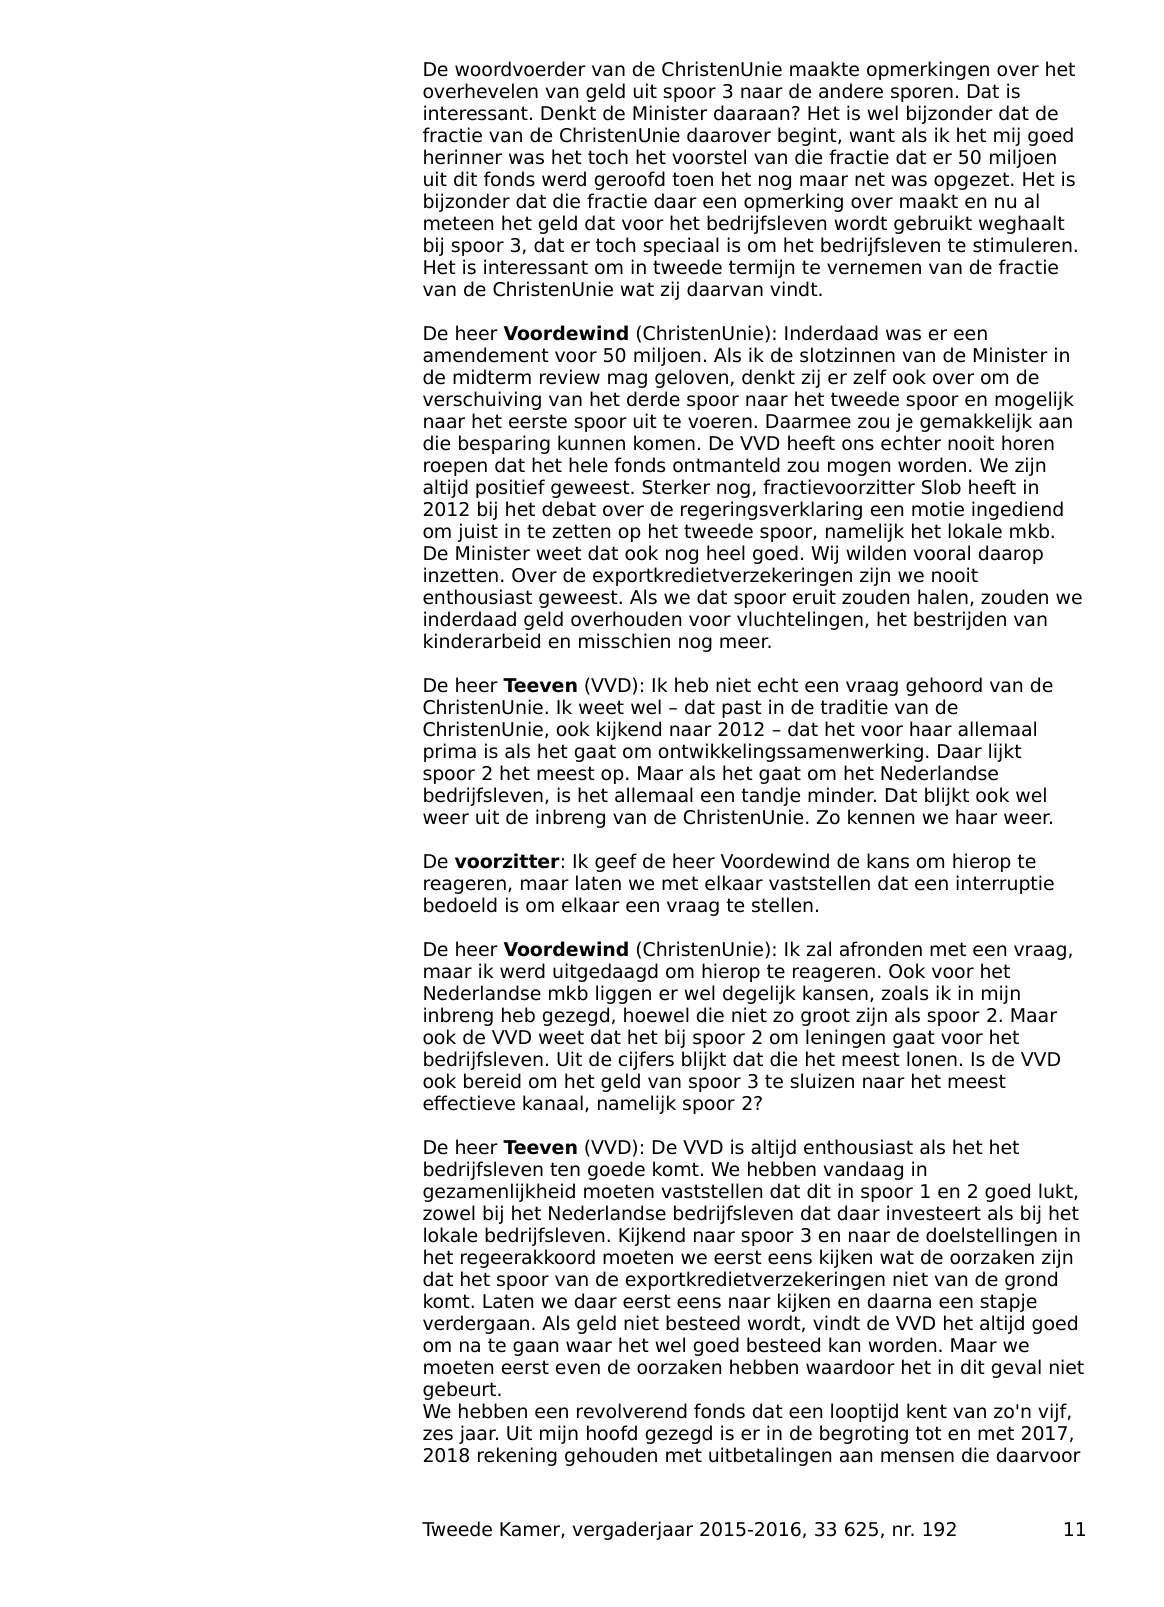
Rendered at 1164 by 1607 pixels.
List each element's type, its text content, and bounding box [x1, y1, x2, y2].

text De woordvoerder van de ChristenUnie maakte opmerkingen over het overhevelen van geld uit spoor 3 naar de andere sporen. Dat is interessant. Denkt de Minister daaraan? Het is wel bijzonder dat de fractie van de ChristenUnie daarover begint, want als ik het mij goed herinner was het toch het voorstel van die fractie dat er 50 miljoen uit dit fonds werd geroofd toen het nog maar net was opgezet. Het is bijzonder dat die fractie daar een opmerking over maakt en nu al meteen het geld dat voor het bedrijfsleven wordt gebruikt weghaalt bij spoor 3, dat er toch speciaal is om het bedrijfsleven te stimuleren. Het is interessant om in tweede termijn te vernemen van de fractie van de ChristenUnie wat zij daarvan vindt. [422, 59, 1087, 301]
text We hebben een revolverend fonds dat een looptijd kent van zo'n vijf, zes jaar. Uit mijn hoofd gezegd is er in de begroting tot en met 2017, 2018 rekening gehouden met uitbetalingen aan mensen die daarvoor [422, 1401, 1087, 1467]
text De heer Voordewind (ChristenUnie): Ik zal afronden met een vraag, maar ik werd uitgedaagd om hierop te reageren. Ook voor het Nederlandse mkb liggen er wel degelijk kansen, zoals ik in mijn inbreng heb gezegd, hoewel die niet zo groot zijn als spoor 2. Maar ook de VVD weet dat het bij spoor 2 om leningen gaat voor het bedrijfsleven. Uit de cijfers blijkt dat die het meest lonen. Is de VVD ook bereid om het geld van spoor 3 te sluizen naar het meest effectieve kanaal, namelijk spoor 2? [422, 939, 1087, 1115]
text De heer Voordewind (ChristenUnie): Inderdaad was er een amendement voor 50 miljoen. Als ik de slotzinnen van de Minister in de midterm review mag geloven, denkt zij er zelf ook over om de verschuiving van het derde spoor naar het tweede spoor en mogelijk naar het eerste spoor uit te voeren. Daarmee zou je gemakkelijk aan die besparing kunnen komen. De VVD heeft ons echter nooit horen roepen dat het hele fonds ontmanteld zou mogen worden. We zijn altijd positief geweest. Sterker nog, fractievoorzitter Slob heeft in 2012 bij het debat over de regeringsverklaring een motie ingediend om juist in te zetten op het tweede spoor, namelijk het lokale mkb. De Minister weet dat ook nog heel goed. Wij wilden vooral daarop inzetten. Over de exportkredietverzekeringen zijn we nooit enthousiast geweest. Als we dat spoor eruit zouden halen, zouden we inderdaad geld overhouden voor vluchtelingen, het bestrijden van kinderarbeid en misschien nog meer. [422, 323, 1087, 653]
text De voorzitter: Ik geef de heer Voordewind de kans om hierop te reageren, maar laten we met elkaar vaststellen dat een interruptie bedoeld is om elkaar een vraag te stellen. [422, 851, 1087, 917]
text De heer Teeven (VVD): Ik heb niet echt een vraag gehoord van de ChristenUnie. Ik weet wel – dat past in de traditie van de ChristenUnie, ook kijkend naar 2012 – dat het voor haar allemaal prima is als het gaat om ontwikkelingssamenwerking. Daar lijkt spoor 2 het meest op. Maar als het gaat om het Nederlandse bedrijfsleven, is het allemaal een tandje minder. Dat blijkt ook wel weer uit de inbreng van de ChristenUnie. Zo kennen we haar weer. [422, 675, 1087, 829]
text De heer Teeven (VVD): De VVD is altijd enthousiast als het het bedrijfsleven ten goede komt. We hebben vandaag in gezamenlijkheid moeten vaststellen dat dit in spoor 1 en 2 goed lukt, zowel bij het Nederlandse bedrijfsleven dat daar investeert als bij het lokale bedrijfsleven. Kijkend naar spoor 3 en naar de doelstellingen in het regeerakkoord moeten we eerst eens kijken wat de oorzaken zijn dat het spoor van de exportkredietverzekeringen niet van de grond komt. Laten we daar eerst eens naar kijken en daarna een stapje verdergaan. Als geld niet besteed wordt, vindt de VVD het altijd goed om na te gaan waar het wel goed besteed kan worden. Maar we moeten eerst even de oorzaken hebben waardoor het in dit geval niet gebeurt. [422, 1137, 1087, 1401]
